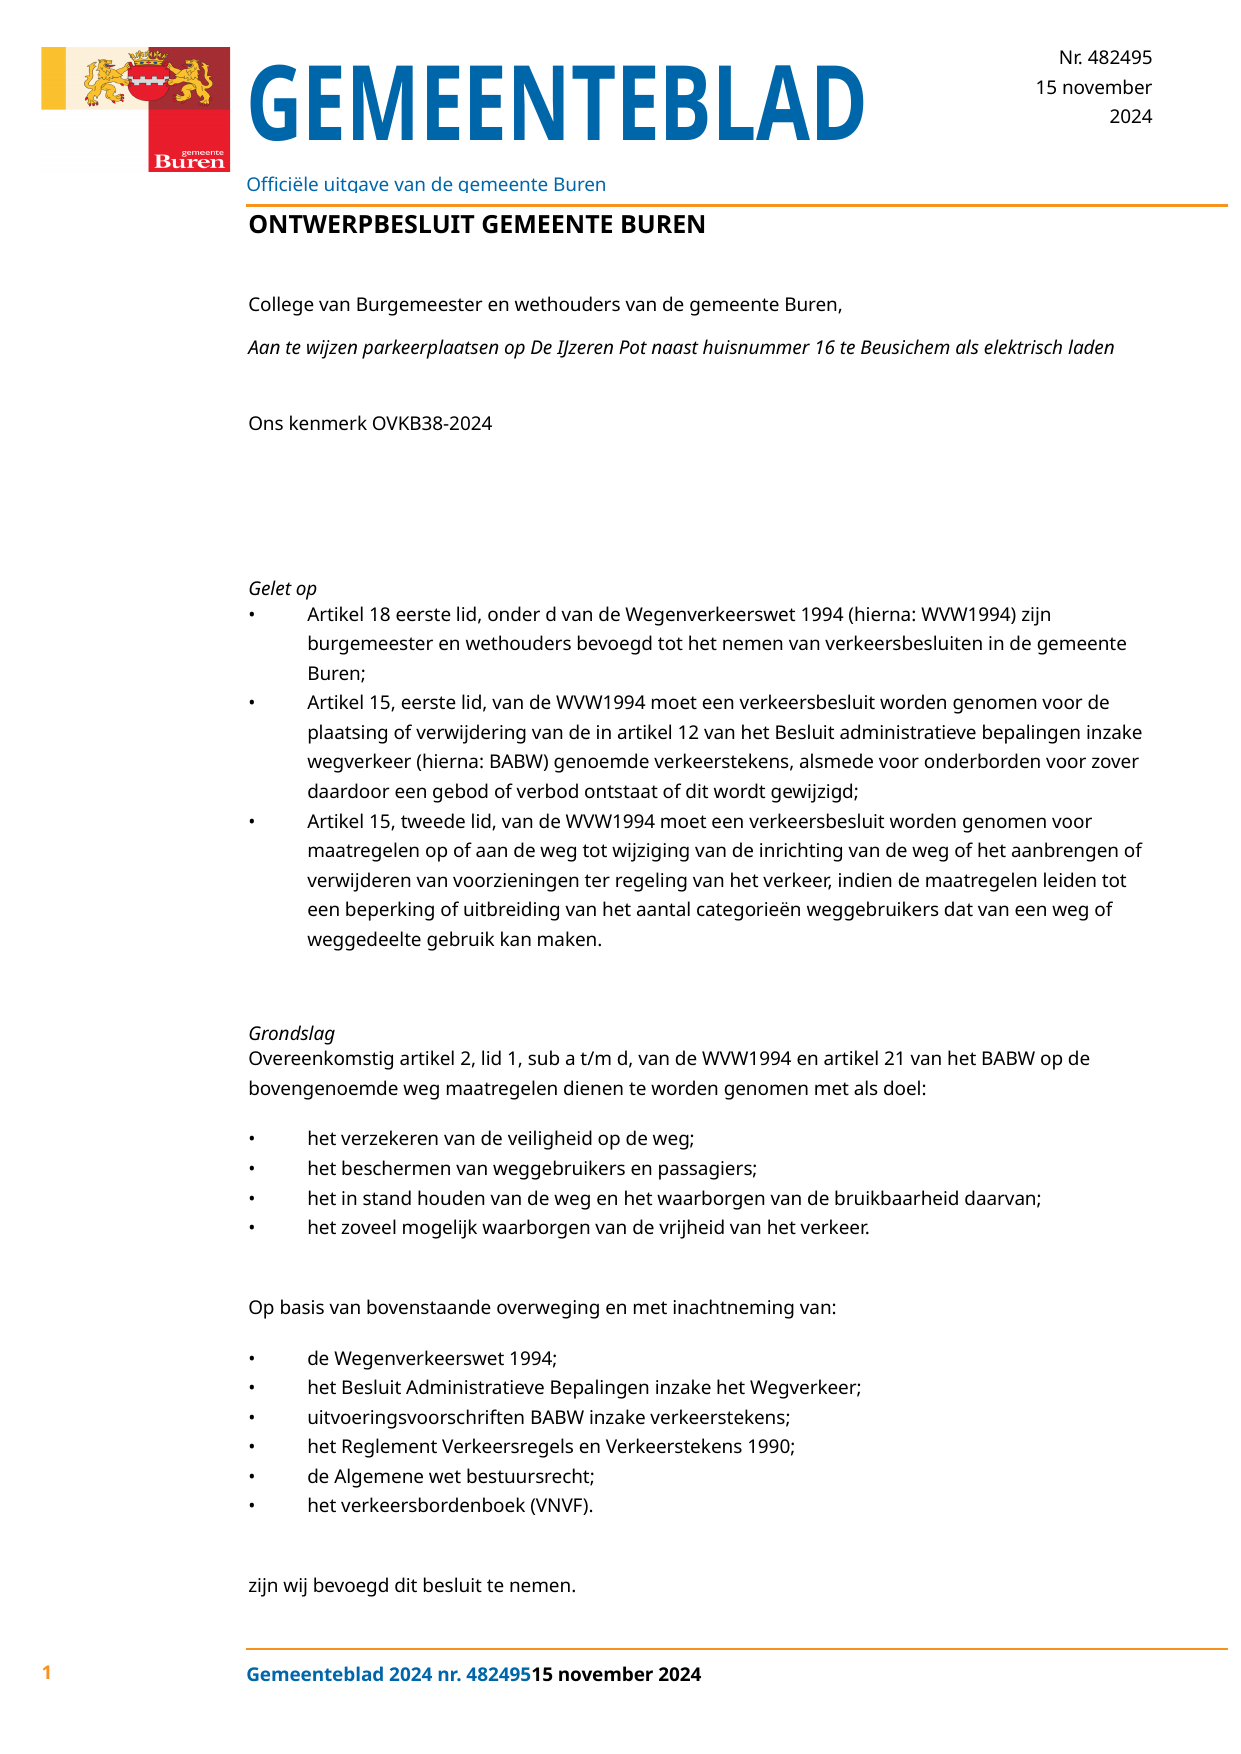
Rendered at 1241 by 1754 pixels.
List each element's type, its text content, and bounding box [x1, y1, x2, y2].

list de Algemene wet bestuursrecht; [248, 1463, 1152, 1489]
list het verkeersbordenboek (VNVF). [248, 1493, 1152, 1518]
text Gelet op [248, 575, 1152, 601]
text zijn wij bevoegd dit besluit te nemen. [248, 1573, 1152, 1598]
text Op basis van bovenstaande overweging en met inachtneming van: [248, 1294, 1152, 1320]
list het in stand houden van de weg en het waarborgen van de bruikbaarheid daarvan; [248, 1185, 1152, 1210]
text Aan te wijzen parkeerplaatsen op De IJzeren Pot naast huisnummer 16 te Beusichem als elektrisch laden [248, 334, 1152, 360]
list Artikel 15, tweede lid, van de WVW1994 moet een verkeersbesluit worden genomen voor maatregelen op of aan de weg tot wijziging van de inrichting van de weg of het aanbrengen of verwijderen van voorzieningen ter regeling van het verkeer, indien de maatregelen leiden tot een beperking of uitbreiding van het aantal categorieën weggebruikers dat van een weg of weggedeelte gebruik kan maken. [248, 808, 1152, 952]
text Grondslag [248, 1020, 1152, 1046]
list de Wegenverkeerswet 1994; [248, 1345, 1152, 1370]
list het beschermen van weggebruikers en passagiers; [248, 1155, 1152, 1181]
list Artikel 18 eerste lid, onder d van de Wegenverkeerswet 1994 (hierna: WVW1994) zijn burgemeester en wethouders bevoegd tot het nemen van verkeersbesluiten in de gemeente Buren; [248, 601, 1152, 686]
picture [41, 47, 231, 172]
text Overeenkomstig artikel 2, lid 1, sub a t/m d, van de WVW1994 en artikel 21 van het BABW op de bovengenoemde weg maatregelen dienen te worden genomen met als doel: [248, 1046, 1152, 1101]
list het zoveel mogelijk waarborgen van de vrijheid van het verkeer. [248, 1214, 1152, 1240]
text College van Burgemeester en wethouders van de gemeente Buren, [248, 291, 1152, 317]
list uitvoeringsvoorschriften BABW inzake verkeerstekens; [248, 1404, 1152, 1429]
list het verzekeren van de veiligheid op de weg; [248, 1126, 1152, 1151]
list het Reglement Verkeersregels en Verkeerstekens 1990; [248, 1433, 1152, 1459]
list het Besluit Administratieve Bepalingen inzake het Wegverkeer; [248, 1374, 1152, 1400]
text Ons kenmerk OVKB38-2024 [248, 410, 1152, 436]
list Artikel 15, eerste lid, van de WVW1994 moet een verkeersbesluit worden genomen voor de plaatsing of verwijdering van de in artikel 12 van het Besluit administratieve bepalingen inzake wegverkeer (hierna: BABW) genoemde verkeerstekens, alsmede voor onderborden voor zover daardoor een gebod of verbod ontstaat of dit wordt gewijzigd; [248, 689, 1152, 804]
text ONTWERPBESLUIT GEMEENTE BUREN [248, 207, 1152, 241]
